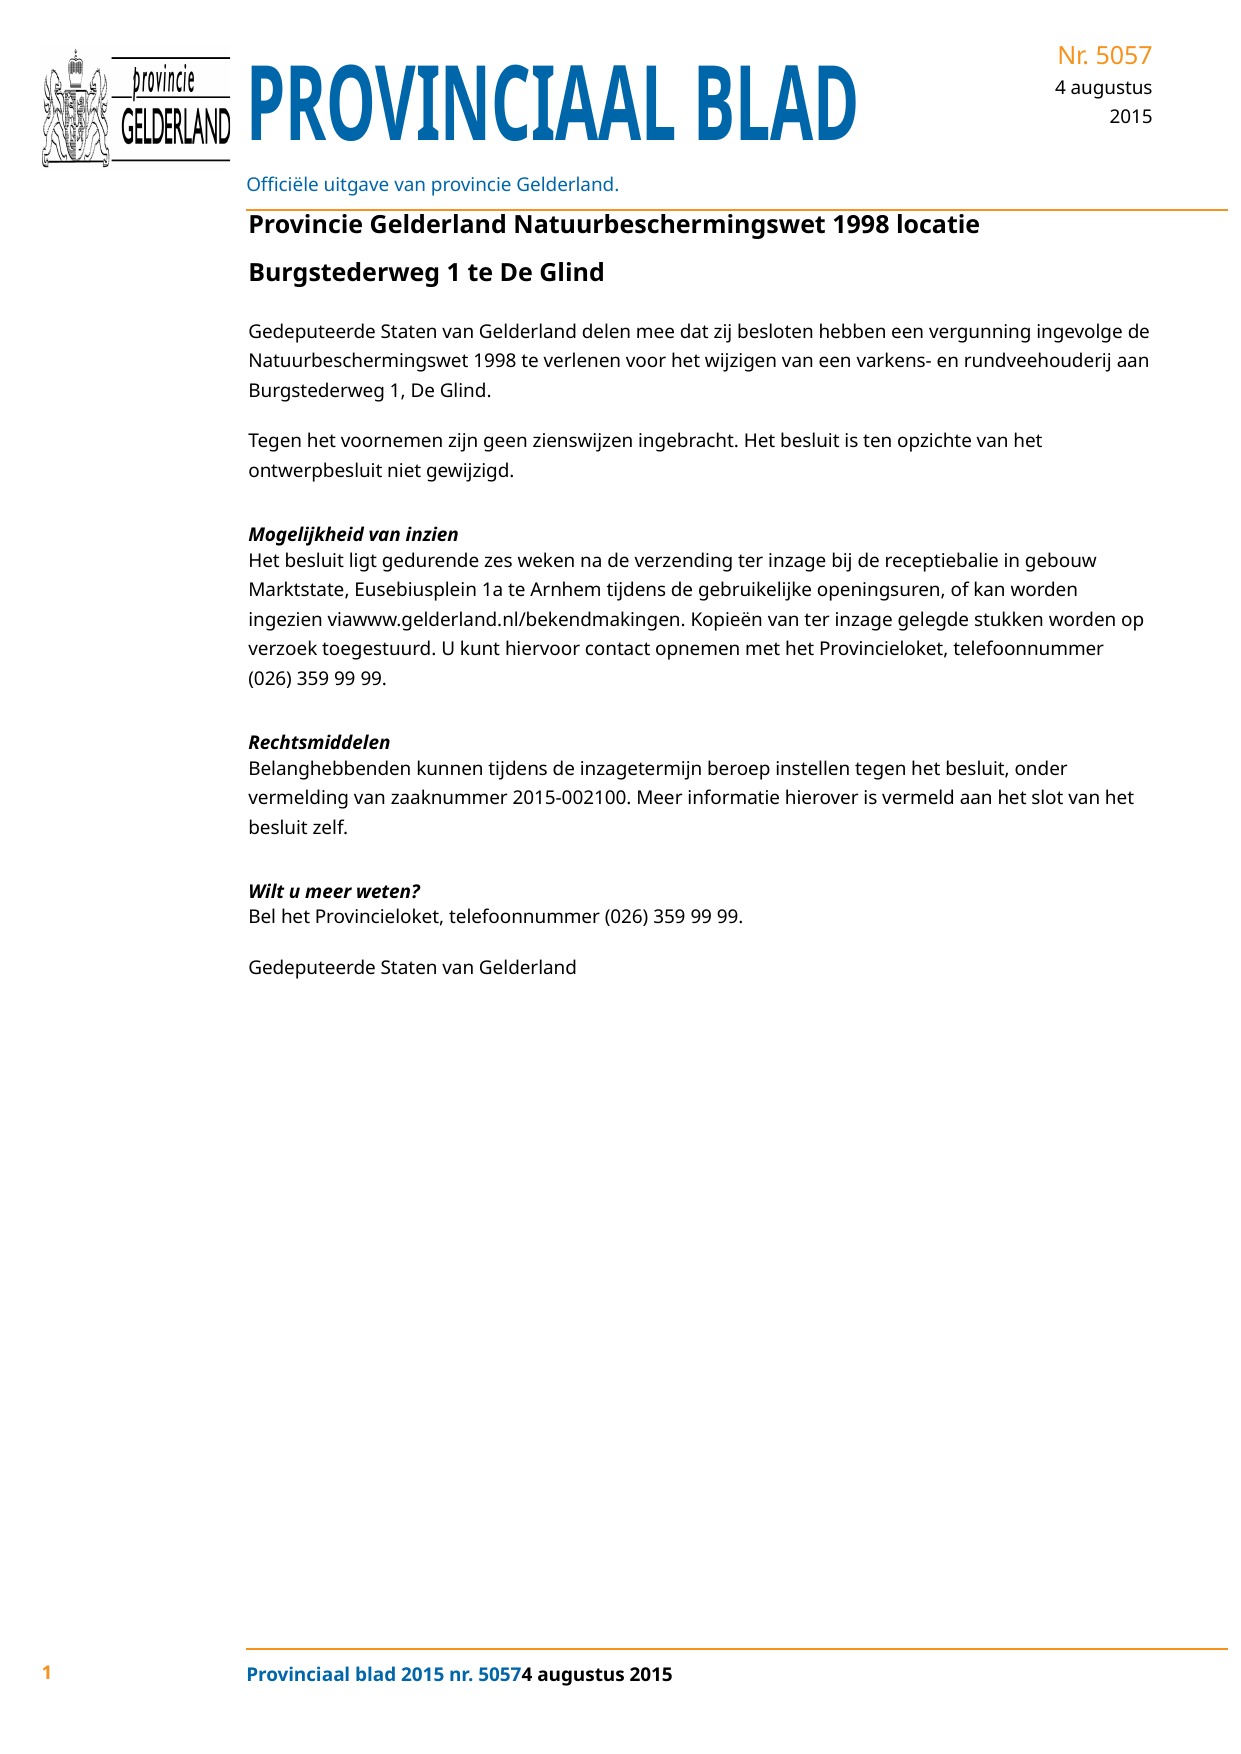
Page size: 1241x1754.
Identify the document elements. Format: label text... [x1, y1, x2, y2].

text Provincie Gelderland Natuurbeschermingswet 1998 locatie Burgstederweg 1 te De Glind [248, 211, 1152, 288]
text Rechtsmiddelen [248, 729, 1152, 755]
text Het besluit ligt gedurende zes weken na de verzending ter inzage bij de receptiebalie in gebouw Marktstate, Eusebiusplein 1a te Arnhem tijdens de gebruikelijke openingsuren, of kan worden ingezien viawww.gelderland.nl/bekendmakingen. Kopieën van ter inzage gelegde stukken worden op verzoek toegestuurd. U kunt hiervoor contact opnemen met het Provincieloket, telefoonnummer (026) 359 99 99. [248, 547, 1152, 691]
text Bel het Provincieloket, telefoonnummer (026) 359 99 99. [248, 904, 1152, 929]
text Gedeputeerde Staten van Gelderland [248, 954, 1152, 980]
text Wilt u meer weten? [248, 878, 1152, 904]
text Mogelijkheid van inzien [248, 521, 1152, 547]
picture [41, 47, 231, 172]
text Tegen het voornemen zijn geen zienswijzen ingebracht. Het besluit is ten opzichte van het ontwerpbesluit niet gewijzigd. [248, 427, 1152, 483]
text Gedeputeerde Staten van Gelderland delen mee dat zij besloten hebben een vergunning ingevolge de Natuurbeschermingswet 1998 te verlenen voor het wijzigen van een varkens- en rundveehouderij aan Burgstederweg 1, De Glind. [248, 318, 1152, 403]
text Belanghebbenden kunnen tijdens de inzagetermijn beroep instellen tegen het besluit, onder vermelding van zaaknummer 2015-002100. Meer informatie hierover is vermeld aan het slot van het besluit zelf. [248, 755, 1152, 840]
